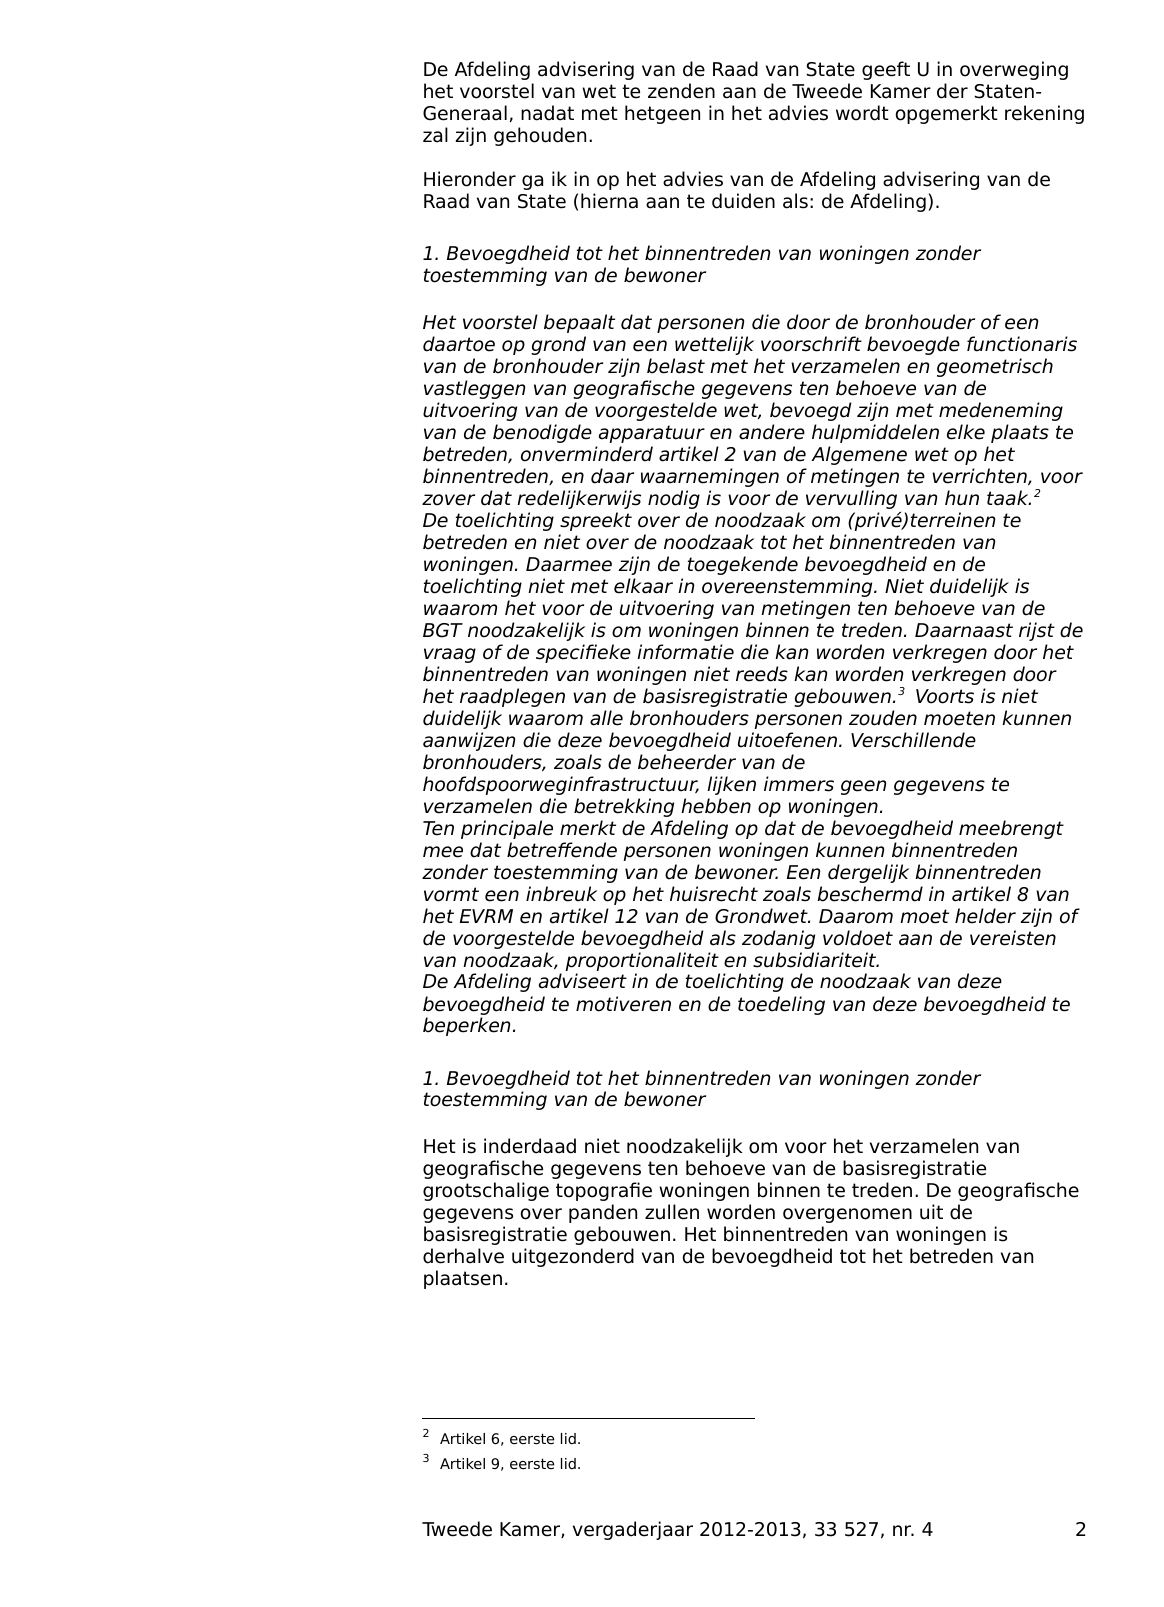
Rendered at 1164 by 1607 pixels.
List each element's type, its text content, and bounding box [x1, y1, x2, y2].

text De Afdeling advisering van de Raad van State geeft U in overweging het voorstel van wet te zenden aan de Tweede Kamer der Staten-Generaal, nadat met hetgeen in het advies wordt opgemerkt rekening zal zijn gehouden. [422, 59, 1087, 147]
text Artikel 9, eerste lid. [422, 1452, 1087, 1474]
subtitle 1. Bevoegdheid tot het binnentreden van woningen zonder toestemming van de bewoner [422, 1067, 1087, 1111]
text Het voorstel bepaalt dat personen die door de bronhouder of een daartoe op grond van een wettelijk voorschrift bevoegde functionaris van de bronhouder zijn belast met het verzamelen en geometrisch vastleggen van geografische gegevens ten behoeve van de uitvoering van de voorgestelde wet, bevoegd zijn met medeneming van de benodigde apparatuur en andere hulpmiddelen elke plaats te betreden, onverminderd artikel 2 van de Algemene wet op het binnentreden, en daar waarnemingen of metingen te verrichten, voor zover dat redelijkerwijs nodig is voor de vervulling van hun taak. [422, 312, 1087, 510]
text Hieronder ga ik in op het advies van de Afdeling advisering van de Raad van State (hierna aan te duiden als: de Afdeling). [422, 169, 1087, 213]
text De Afdeling adviseert in de toelichting de noodzaak van deze bevoegdheid te motiveren en de toedeling van deze bevoegdheid te beperken. [422, 971, 1087, 1037]
text De toelichting spreekt over de noodzaak om (privé)terreinen te betreden en niet over de noodzaak tot het binnentreden van woningen. Daarmee zijn de toegekende bevoegdheid en de toelichting niet met elkaar in overeenstemming. Niet duidelijk is waarom het voor de uitvoering van metingen ten behoeve van de BGT noodzakelijk is om woningen binnen te treden. Daarnaast rijst de vraag of de specifieke informatie die kan worden verkregen door het binnentreden van woningen niet reeds kan worden verkregen door het raadplegen van de basisregistratie gebouwen. Voorts is niet duidelijk waarom alle bronhouders personen zouden moeten kunnen aanwijzen die deze bevoegdheid uitoefenen. Verschillende bronhouders, zoals de beheerder van de hoofdspoorweginfrastructuur, lijken immers geen gegevens te verzamelen die betrekking hebben op woningen. [422, 510, 1087, 818]
text Artikel 6, eerste lid. [422, 1427, 1087, 1449]
text Ten principale merkt de Afdeling op dat de bevoegdheid meebrengt mee dat betreffende personen woningen kunnen binnentreden zonder toestemming van de bewoner. Een dergelijk binnentreden vormt een inbreuk op het huisrecht zoals beschermd in artikel 8 van het EVRM en artikel 12 van de Grondwet. Daarom moet helder zijn of de voorgestelde bevoegdheid als zodanig voldoet aan de vereisten van noodzaak, proportionaliteit en subsidiariteit. [422, 818, 1087, 971]
text Het is inderdaad niet noodzakelijk om voor het verzamelen van geografische gegevens ten behoeve van de basisregistratie grootschalige topografie woningen binnen te treden. De geografische gegevens over panden zullen worden overgenomen uit de basisregistratie gebouwen. Het binnentreden van woningen is derhalve uitgezonderd van de bevoegdheid tot het betreden van plaatsen. [422, 1136, 1087, 1290]
subtitle 1. Bevoegdheid tot het binnentreden van woningen zonder toestemming van de bewoner [422, 243, 1087, 287]
